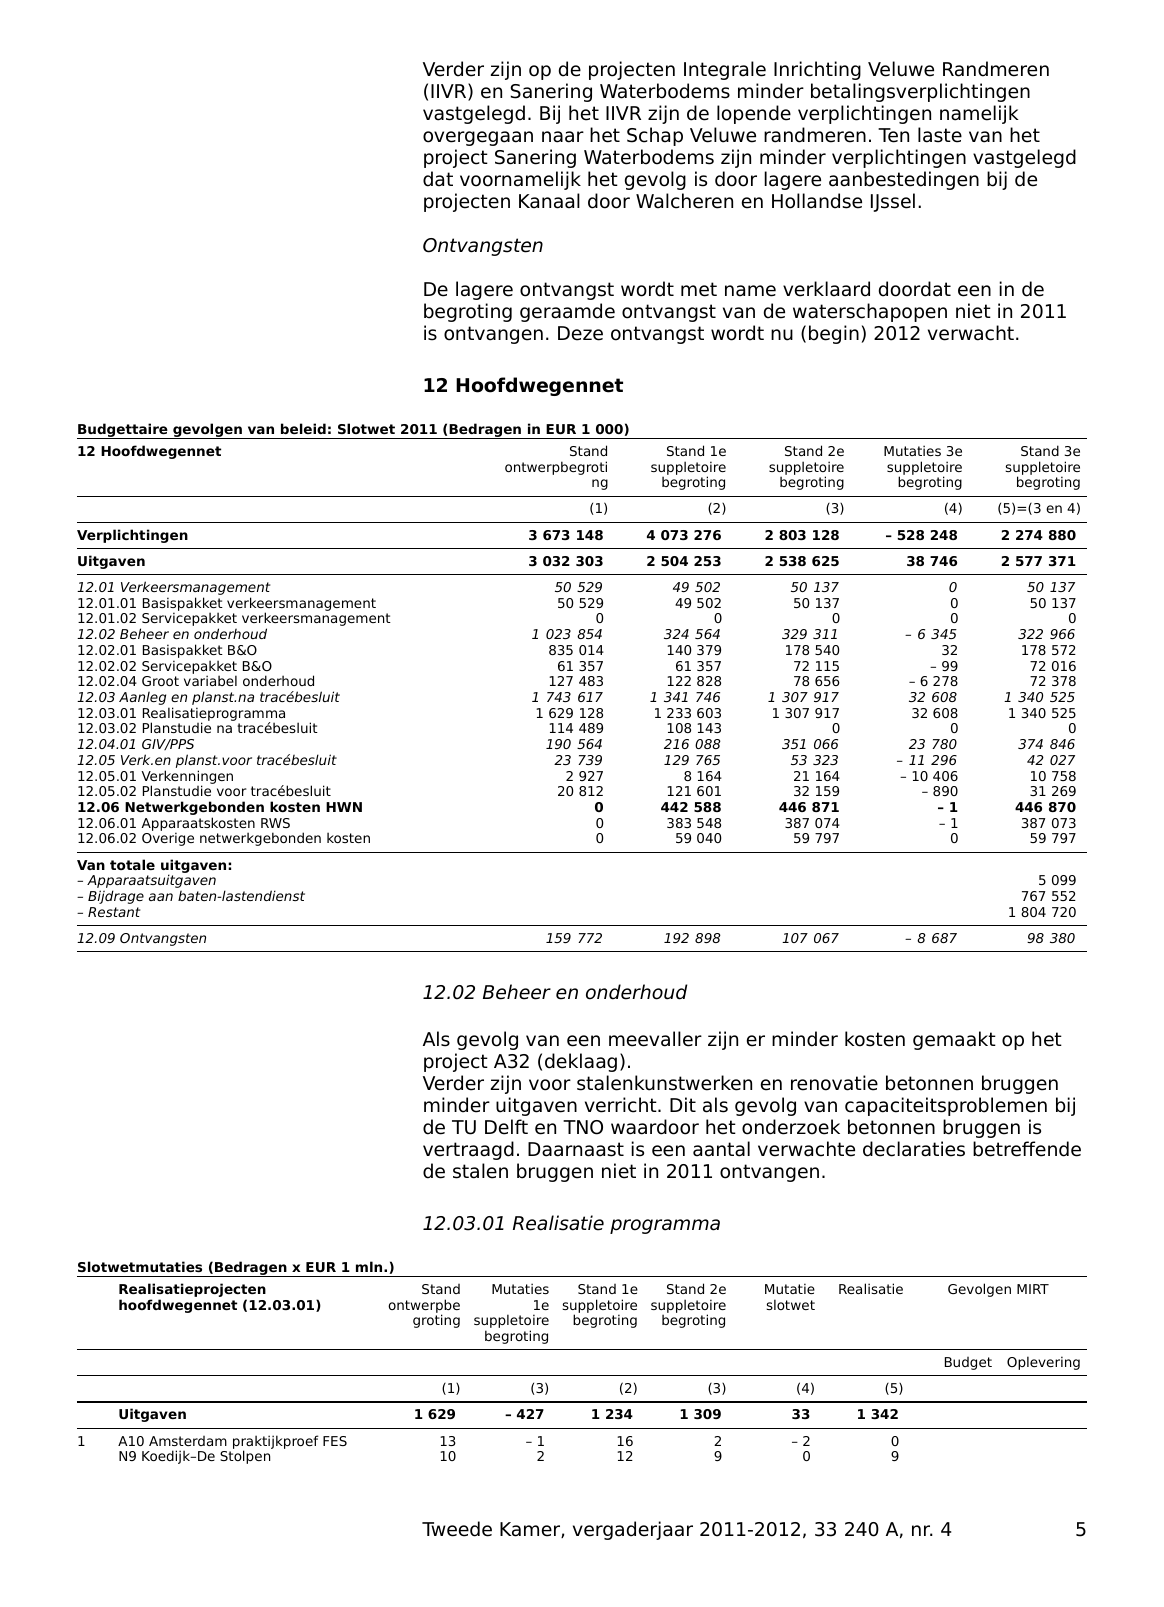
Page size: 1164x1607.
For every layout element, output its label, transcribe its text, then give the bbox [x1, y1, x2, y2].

table_cell 192 898 [614, 926, 732, 951]
table_cell 16 [555, 1429, 644, 1449]
table_cell 42 027 [969, 753, 1087, 768]
table_cell – Apparaatsuitgaven [77, 873, 496, 889]
table_cell 351 066 [732, 737, 850, 753]
table_cell [998, 1449, 1087, 1465]
table_cell 78 656 [732, 674, 850, 690]
table_cell Mutaties 3e suppletoire begroting [850, 439, 968, 496]
table_cell 72 016 [969, 658, 1087, 674]
table_cell 0 [496, 816, 614, 831]
table_cell 61 357 [614, 658, 732, 674]
table_cell 0 [850, 611, 968, 627]
table_cell [614, 905, 732, 925]
table_cell 329 311 [732, 627, 850, 643]
table_cell [555, 1350, 644, 1375]
table_cell 12.06 Netwerkgebonden kosten HWN [77, 800, 496, 816]
table_cell 12.02.02 Servicepakket B&O [77, 658, 496, 674]
table_cell 12 Hoofdwegennet [77, 439, 496, 496]
table_cell Stand ontwerpbegroting [496, 439, 614, 496]
table_cell (3) [466, 1376, 555, 1401]
table_cell 324 564 [614, 627, 732, 643]
table_cell 1 [77, 1429, 112, 1449]
table_cell 5 099 [969, 873, 1087, 889]
table_cell Mutatie slotwet [732, 1277, 821, 1349]
table_cell 59 797 [732, 831, 850, 852]
table_cell [909, 1376, 998, 1401]
table_cell [850, 873, 968, 889]
table_cell Budget [909, 1350, 998, 1375]
table_cell 12.03.01 Realisatieprogramma [77, 706, 496, 721]
table_cell 32 159 [732, 784, 850, 800]
table_cell Verplichtingen [77, 523, 496, 548]
table_cell 2 274 880 [969, 523, 1087, 548]
table_cell [614, 889, 732, 905]
table_cell Stand 1e suppletoire begroting [555, 1277, 644, 1349]
table_cell 98 380 [969, 926, 1087, 951]
table_cell 1 804 720 [969, 905, 1087, 925]
table_header Slotwetmutaties (Bedragen x EUR 1 mln.) [77, 1260, 1087, 1276]
table_cell Realisatieprojecten hoofdwegennet (12.03.01) [112, 1277, 378, 1349]
table_cell 0 [969, 611, 1087, 627]
table_cell Van totale uitgaven: [77, 853, 496, 873]
table_cell – Bijdrage aan baten-lastendienst [77, 889, 496, 905]
table_cell 107 067 [732, 926, 850, 951]
table_cell 72 115 [732, 658, 850, 674]
table_cell [112, 1376, 378, 1401]
table_cell 0 [850, 595, 968, 611]
table_cell 50 529 [496, 575, 614, 595]
table_cell 127 483 [496, 674, 614, 690]
table_cell 0 [496, 611, 614, 627]
table_cell 835 014 [496, 643, 614, 658]
table_cell 0 [732, 1449, 821, 1465]
table_cell – 10 406 [850, 769, 968, 784]
table_cell 1 307 917 [732, 706, 850, 721]
table_cell 1 309 [644, 1403, 732, 1428]
table_cell [77, 497, 496, 522]
table_cell 216 088 [614, 737, 732, 753]
table_cell 0 [969, 721, 1087, 737]
table_cell 2 538 625 [732, 549, 850, 574]
table_cell – 1 [850, 800, 968, 816]
text Als gevolg van een meevaller zijn er minder kosten gemaakt op het project A32 (deklaag). [422, 1029, 1087, 1073]
table_cell 114 489 [496, 721, 614, 737]
table_cell 8 164 [614, 769, 732, 784]
table_cell 0 [732, 721, 850, 737]
table_cell 50 137 [732, 575, 850, 595]
table_cell – 99 [850, 658, 968, 674]
table_cell 3 673 148 [496, 523, 614, 548]
table_cell (1) [378, 1376, 466, 1401]
table_cell [732, 873, 850, 889]
table_cell [821, 1350, 909, 1375]
table_cell 12.03.02 Planstudie na tracébesluit [77, 721, 496, 737]
table_cell [496, 889, 614, 905]
table_cell [77, 1403, 112, 1428]
table_cell 0 [496, 831, 614, 852]
table_cell 374 846 [969, 737, 1087, 753]
table_cell 2 [466, 1449, 555, 1465]
table_cell 12.09 Ontvangsten [77, 926, 496, 951]
table_cell 23 739 [496, 753, 614, 768]
table_cell [909, 1403, 998, 1428]
table_cell 1 342 [821, 1403, 909, 1428]
table_cell 1 307 917 [732, 690, 850, 706]
table_cell 140 379 [614, 643, 732, 658]
table_cell 1 629 [378, 1403, 466, 1428]
text Verder zijn voor stalenkunstwerken en renovatie betonnen bruggen minder uitgaven verricht. Dit als gevolg van capaciteitsproblemen bij de TU Delft en TNO waardoor het onderzoek betonnen bruggen is vertraagd. Daarnaast is een aantal verwachte declaraties betreffende de stalen bruggen niet in 2011 ontvangen. [422, 1073, 1087, 1183]
table_cell 442 588 [614, 800, 732, 816]
table_cell 33 [732, 1403, 821, 1428]
table_cell [112, 1350, 378, 1375]
table_cell 21 164 [732, 769, 850, 784]
table_cell 387 073 [969, 816, 1087, 831]
table_cell 12.02 Beheer en onderhoud [77, 627, 496, 643]
table_cell 32 608 [850, 690, 968, 706]
table_cell 1 743 617 [496, 690, 614, 706]
table_cell [496, 873, 614, 889]
table_cell [77, 1376, 112, 1401]
table_cell 10 [378, 1449, 466, 1465]
table_cell 12 [555, 1449, 644, 1465]
table_cell 2 803 128 [732, 523, 850, 548]
table_cell 38 746 [850, 549, 968, 574]
table_cell 1 233 603 [614, 706, 732, 721]
table_cell 121 601 [614, 784, 732, 800]
table_cell 10 758 [969, 769, 1087, 784]
table_cell 1 629 128 [496, 706, 614, 721]
table_cell 23 780 [850, 737, 968, 753]
table_cell [969, 853, 1087, 873]
table_cell [614, 873, 732, 889]
table_cell (4) [850, 497, 968, 522]
table_cell [850, 889, 968, 905]
table_cell (5) [821, 1376, 909, 1401]
table_cell 190 564 [496, 737, 614, 753]
table_cell (5)=(3 en 4) [969, 497, 1087, 522]
table_cell 4 073 276 [614, 523, 732, 548]
table_cell 61 357 [496, 658, 614, 674]
table_cell [909, 1449, 998, 1465]
table_cell 32 608 [850, 706, 968, 721]
table_cell (3) [644, 1376, 732, 1401]
table_cell 1 023 854 [496, 627, 614, 643]
table_cell (2) [555, 1376, 644, 1401]
table_cell Stand 2e suppletoire begroting [644, 1277, 732, 1349]
table_cell [644, 1350, 732, 1375]
table_cell 0 [850, 575, 968, 595]
subtitle Ontvangsten [422, 235, 1087, 257]
table_cell 129 765 [614, 753, 732, 768]
table_cell 446 870 [969, 800, 1087, 816]
table_cell 9 [644, 1449, 732, 1465]
table_cell 12.01 Verkeersmanagement [77, 575, 496, 595]
table_cell [909, 1429, 998, 1449]
table_cell [732, 1350, 821, 1375]
table_cell 2 927 [496, 769, 614, 784]
table_cell 12.05 Verk.en planst.voor tracébesluit [77, 753, 496, 768]
table_cell 178 572 [969, 643, 1087, 658]
table_cell – 6 278 [850, 674, 968, 690]
table_cell 13 [378, 1429, 466, 1449]
table_cell 12.06.02 Overige netwerkgebonden kosten [77, 831, 496, 852]
table_cell – Restant [77, 905, 496, 925]
table_cell 49 502 [614, 595, 732, 611]
text Verder zijn op de projecten Integrale Inrichting Veluwe Randmeren (IIVR) en Sanering Waterbodems minder betalingsverplichtingen vastgelegd. Bij het IIVR zijn de lopende verplichtingen namelijk overgegaan naar het Schap Veluwe randmeren. Ten laste van het project Sanering Waterbodems zijn minder verplichtingen vastgelegd dat voornamelijk het gevolg is door lagere aanbestedingen bij de projecten Kanaal door Walcheren en Hollandse IJssel. [422, 59, 1087, 213]
table_cell 12.01.01 Basispakket verkeersmanagement [77, 595, 496, 611]
table_cell – 11 296 [850, 753, 968, 768]
table_cell – 1 [466, 1429, 555, 1449]
table_cell Gevolgen MIRT [909, 1277, 1087, 1349]
table_cell 0 [850, 831, 968, 852]
table_cell 49 502 [614, 575, 732, 595]
table_cell 9 [821, 1449, 909, 1465]
table_cell 12.05.01 Verkenningen [77, 769, 496, 784]
table_cell 0 [496, 800, 614, 816]
table_cell Realisatie [821, 1277, 909, 1349]
table_cell [732, 853, 850, 873]
table_cell [466, 1350, 555, 1375]
table_cell [998, 1376, 1087, 1401]
table_cell 383 548 [614, 816, 732, 831]
table_cell – 427 [466, 1403, 555, 1428]
table_cell 12.06.01 Apparaatskosten RWS [77, 816, 496, 831]
table_cell 1 340 525 [969, 690, 1087, 706]
table_cell – 2 [732, 1429, 821, 1449]
table_cell 12.02.04 Groot variabel onderhoud [77, 674, 496, 690]
table_cell 59 040 [614, 831, 732, 852]
table_cell 0 [732, 611, 850, 627]
table_cell [850, 905, 968, 925]
table_cell [614, 853, 732, 873]
subtitle 12.03.01 Realisatie programma [422, 1213, 1087, 1235]
table_cell [732, 889, 850, 905]
table_cell [850, 853, 968, 873]
table_cell 32 [850, 643, 968, 658]
table_cell Stand 2e suppletoire begroting [732, 439, 850, 496]
table_cell 387 074 [732, 816, 850, 831]
table_cell 72 378 [969, 674, 1087, 690]
table_cell Oplevering [998, 1350, 1087, 1375]
table_cell 446 871 [732, 800, 850, 816]
table_cell Stand 1e suppletoire begroting [614, 439, 732, 496]
table_cell 2 504 253 [614, 549, 732, 574]
table_cell A10 Amsterdam praktijkproef FES [112, 1429, 378, 1449]
table_cell Stand 3e suppletoire begroting [969, 439, 1087, 496]
table_cell 53 323 [732, 753, 850, 768]
table_cell 50 137 [969, 595, 1087, 611]
table_cell Uitgaven [77, 549, 496, 574]
subtitle 12 Hoofdwegennet [422, 375, 1087, 397]
table_cell 767 552 [969, 889, 1087, 905]
table_cell 12.01.02 Servicepakket verkeersmanagement [77, 611, 496, 627]
subtitle 12.02 Beheer en onderhoud [422, 982, 1087, 1004]
table_cell [998, 1429, 1087, 1449]
table_cell [77, 1350, 112, 1375]
table_cell 12.02.01 Basispakket B&O [77, 643, 496, 658]
table_cell 50 529 [496, 595, 614, 611]
table_cell [378, 1350, 466, 1375]
table_cell 178 540 [732, 643, 850, 658]
table_cell 0 [614, 611, 732, 627]
table_cell [77, 1277, 112, 1349]
table_cell 50 137 [732, 595, 850, 611]
table_cell 1 341 746 [614, 690, 732, 706]
table_cell 0 [821, 1429, 909, 1449]
table_cell (3) [732, 497, 850, 522]
table_cell Mutaties 1e suppletoire begroting [466, 1277, 555, 1349]
table_cell [732, 905, 850, 925]
table_cell 322 966 [969, 627, 1087, 643]
table_cell [496, 905, 614, 925]
table_cell 12.03 Aanleg en planst.na tracébesluit [77, 690, 496, 706]
table_cell (1) [496, 497, 614, 522]
table_cell – 528 248 [850, 523, 968, 548]
table_cell 159 772 [496, 926, 614, 951]
table_cell – 890 [850, 784, 968, 800]
table_cell (2) [614, 497, 732, 522]
table_cell 31 269 [969, 784, 1087, 800]
table_cell 20 812 [496, 784, 614, 800]
table_cell Stand ontwerpbegroting [378, 1277, 466, 1349]
table_cell 122 828 [614, 674, 732, 690]
table_cell 0 [850, 721, 968, 737]
table_cell 2 577 371 [969, 549, 1087, 574]
table_cell Uitgaven [112, 1403, 378, 1428]
table_cell – 1 [850, 816, 968, 831]
table_cell 12.04.01 GIV/PPS [77, 737, 496, 753]
table_cell 12.05.02 Planstudie voor tracébesluit [77, 784, 496, 800]
table_cell N9 Koedijk–De Stolpen [112, 1449, 378, 1465]
table_cell [998, 1403, 1087, 1428]
text De lagere ontvangst wordt met name verklaard doordat een in de begroting geraamde ontvangst van de waterschapopen niet in 2011 is ontvangen. Deze ontvangst wordt nu (begin) 2012 verwacht. [422, 279, 1087, 345]
table_cell 108 143 [614, 721, 732, 737]
table_cell 1 234 [555, 1403, 644, 1428]
table_cell – 8 687 [850, 926, 968, 951]
table_cell 59 797 [969, 831, 1087, 852]
table_cell 1 340 525 [969, 706, 1087, 721]
table_cell 2 [644, 1429, 732, 1449]
table_cell [77, 1449, 112, 1465]
table_cell (4) [732, 1376, 821, 1401]
table_cell – 6 345 [850, 627, 968, 643]
table_cell 3 032 303 [496, 549, 614, 574]
table_cell [496, 853, 614, 873]
table_cell 50 137 [969, 575, 1087, 595]
table_header Budgettaire gevolgen van beleid: Slotwet 2011 (Bedragen in EUR 1 000) [77, 422, 1087, 438]
